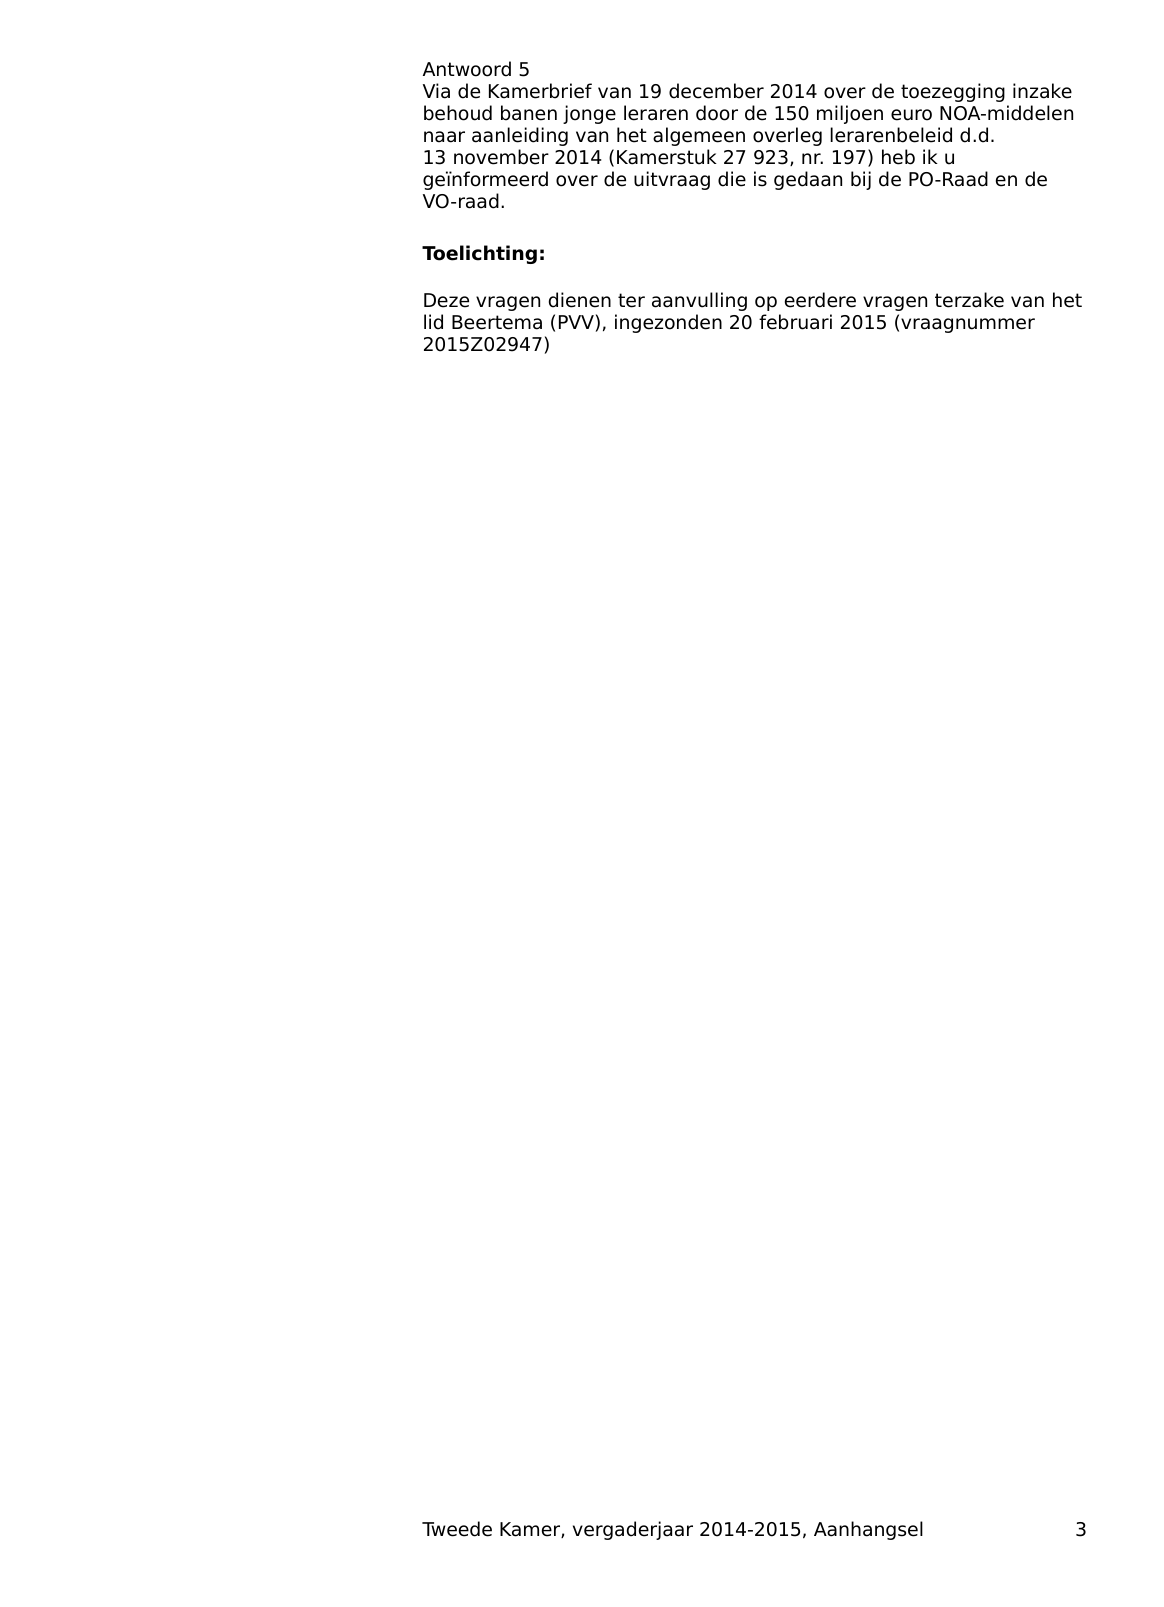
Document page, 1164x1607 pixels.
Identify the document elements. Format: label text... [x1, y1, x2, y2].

text Via de Kamerbrief van 19 december 2014 over de toezegging inzake behoud banen jonge leraren door de 150 miljoen euro NOA-middelen naar aanleiding van het algemeen overleg lerarenbeleid d.d. 13 november 2014 (Kamerstuk 27 923, nr. 197) heb ik u geïnformeerd over de uitvraag die is gedaan bij de PO-Raad en de VO-raad. [422, 81, 1087, 213]
subtitle Toelichting: [422, 243, 1087, 265]
text Antwoord 5 [422, 59, 1087, 81]
text Deze vragen dienen ter aanvulling op eerdere vragen terzake van het lid Beertema (PVV), ingezonden 20 februari 2015 (vraagnummer 2015Z02947) [422, 290, 1087, 356]
